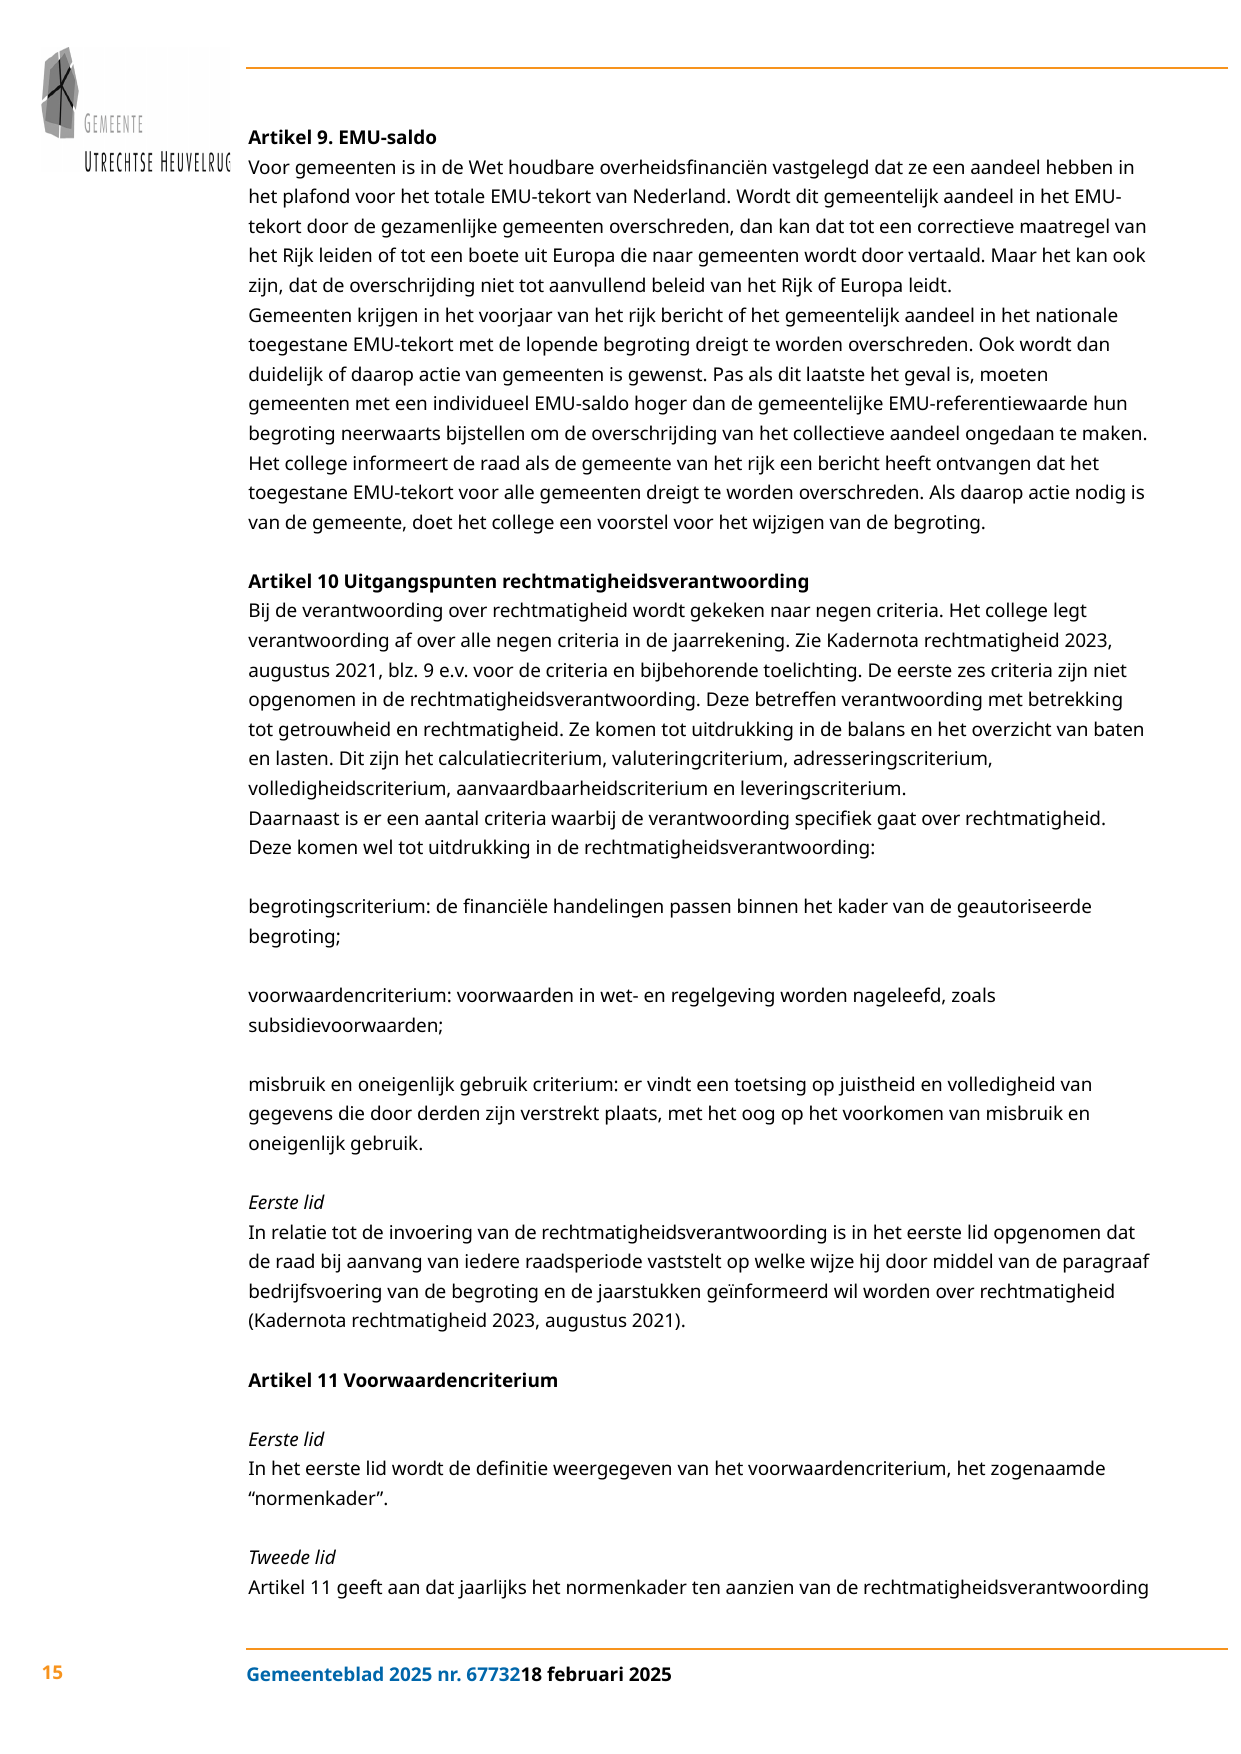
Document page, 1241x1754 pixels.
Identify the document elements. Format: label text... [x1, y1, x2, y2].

text Daarnaast is er een aantal criteria waarbij de verantwoording specifiek gaat over rechtmatigheid. Deze komen wel tot uitdrukking in de rechtmatigheidsverantwoording: [248, 805, 1152, 860]
text Artikel 11 Voorwaardencriterium [248, 1367, 1152, 1393]
text Gemeenten krijgen in het voorjaar van het rijk bericht of het gemeentelijk aandeel in het nationale toegestane EMU-tekort met de lopende begroting dreigt te worden overschreden. Ook wordt dan duidelijk of daarop actie van gemeenten is gewenst. Pas als dit laatste het geval is, moeten gemeenten met een individueel EMU-saldo hoger dan de gemeentelijke EMU-referentiewaarde hun begroting neerwaarts bijstellen om de overschrijding van het collectieve aandeel ongedaan te maken. [248, 302, 1152, 446]
text Artikel 9. EMU-saldo [248, 124, 1152, 150]
text begrotingscriterium: de financiële handelingen passen binnen het kader van de geautoriseerde begroting; [248, 893, 1152, 949]
text Eerste lid [248, 1189, 1152, 1215]
text Artikel 11 geeft aan dat jaarlijks het normenkader ten aanzien van de rechtmatigheidsverantwoording [248, 1574, 1152, 1600]
picture [41, 47, 231, 172]
text Het college informeert de raad als de gemeente van het rijk een bericht heeft ontvangen dat het toegestane EMU-tekort voor alle gemeenten dreigt te worden overschreden. Als daarop actie nodig is van de gemeente, doet het college een voorstel voor het wijzigen van de begroting. [248, 450, 1152, 535]
text Tweede lid [248, 1544, 1152, 1570]
text misbruik en oneigenlijk gebruik criterium: er vindt een toetsing op juistheid en volledigheid van gegevens die door derden zijn verstrekt plaats, met het oog op het voorkomen van misbruik en oneigenlijk gebruik. [248, 1071, 1152, 1156]
text Artikel 10 Uitgangspunten rechtmatigheidsverantwoording [248, 568, 1152, 594]
text Voor gemeenten is in de Wet houdbare overheidsfinanciën vastgelegd dat ze een aandeel hebben in het plafond voor het totale EMU-tekort van Nederland. Wordt dit gemeentelijk aandeel in het EMU-tekort door de gezamenlijke gemeenten overschreden, dan kan dat tot een correctieve maatregel van het Rijk leiden of tot een boete uit Europa die naar gemeenten wordt door vertaald. Maar het kan ook zijn, dat de overschrijding niet tot aanvullend beleid van het Rijk of Europa leidt. [248, 154, 1152, 298]
text Bij de verantwoording over rechtmatigheid wordt gekeken naar negen criteria. Het college legt verantwoording af over alle negen criteria in de jaarrekening. Zie Kadernota rechtmatigheid 2023, augustus 2021, blz. 9 e.v. voor de criteria en bijbehorende toelichting. De eerste zes criteria zijn niet opgenomen in de rechtmatigheidsverantwoording. Deze betreffen verantwoording met betrekking tot getrouwheid en rechtmatigheid. Ze komen tot uitdrukking in de balans en het overzicht van baten en lasten. Dit zijn het calculatiecriterium, valuteringcriterium, adresseringscriterium, volledigheidscriterium, aanvaardbaarheidscriterium en leveringscriterium. [248, 598, 1152, 801]
text In het eerste lid wordt de definitie weergegeven van het voorwaardencriterium, het zogenaamde “normenkader”. [248, 1456, 1152, 1511]
text voorwaardencriterium: voorwaarden in wet- en regelgeving worden nageleefd, zoals subsidievoorwaarden; [248, 982, 1152, 1038]
text In relatie tot de invoering van de rechtmatigheidsverantwoording is in het eerste lid opgenomen dat de raad bij aanvang van iedere raadsperiode vaststelt op welke wijze hij door middel van de paragraaf bedrijfsvoering van de begroting en de jaarstukken geïnformeerd wil worden over rechtmatigheid (Kadernota rechtmatigheid 2023, augustus 2021). [248, 1219, 1152, 1333]
text Eerste lid [248, 1426, 1152, 1452]
